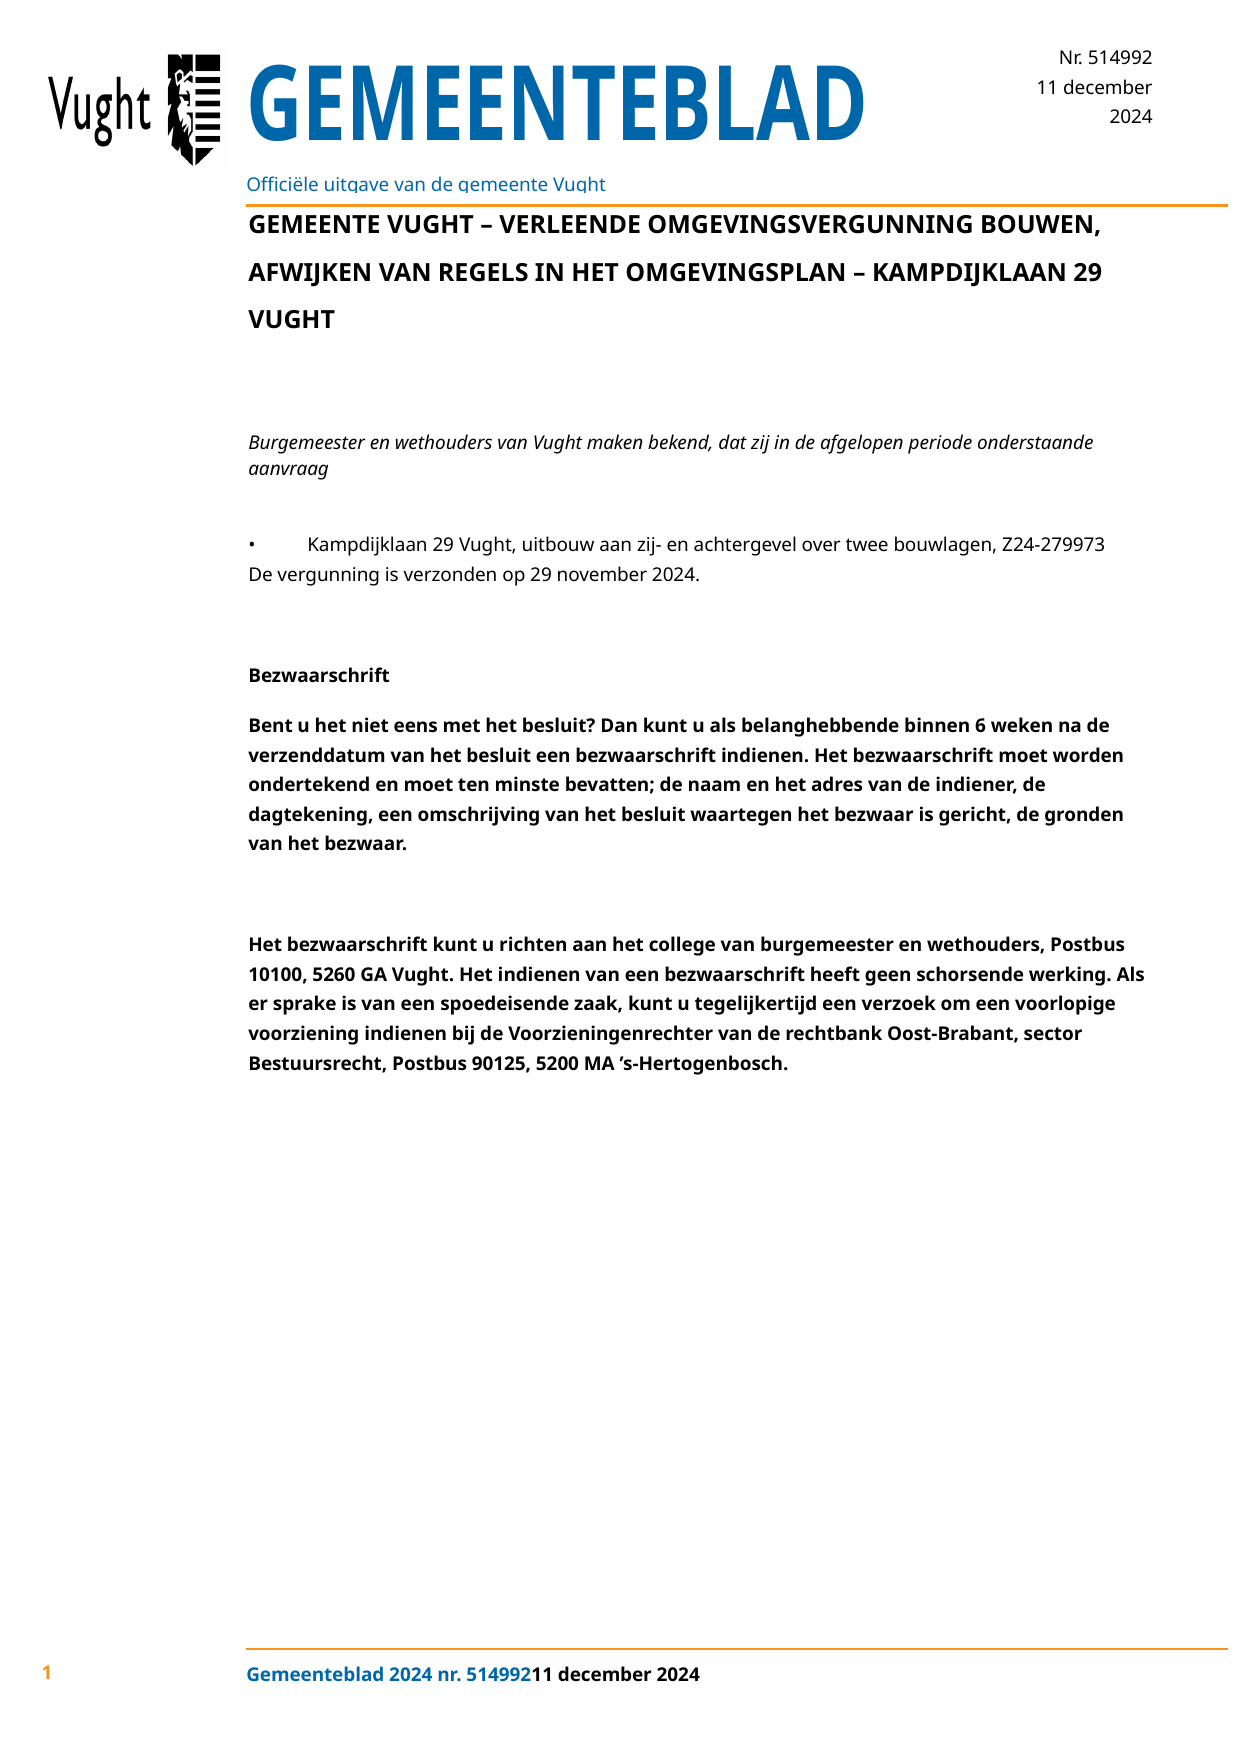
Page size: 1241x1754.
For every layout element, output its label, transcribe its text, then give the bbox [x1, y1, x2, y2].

text Bent u het niet eens met het besluit? Dan kunt u als belanghebbende binnen 6 weken na de verzenddatum van het besluit een bezwaarschrift indienen. Het bezwaarschrift moet worden ondertekend en moet ten minste bevatten; de naam en het adres van de indiener, de dagtekening, een omschrijving van het besluit waartegen het bezwaar is gericht, de gronden van het bezwaar. [248, 712, 1152, 856]
text GEMEENTE VUGHT – VERLEENDE OMGEVINGSVERGUNNING BOUWEN, AFWIJKEN VAN REGELS IN HET OMGEVINGSPLAN – KAMPDIJKLAAN 29 VUGHT [248, 207, 1152, 336]
text De vergunning is verzonden op 29 november 2024. [248, 561, 1152, 587]
text Burgemeester en wethouders van Vught maken bekend, dat zij in de afgelopen periode onderstaande aanvraag [248, 429, 1152, 481]
text Het bezwaarschrift kunt u richten aan het college van burgemeester en wethouders, Postbus 10100, 5260 GA Vught. Het indienen van een bezwaarschrift heeft geen schorsende werking. Als er sprake is van een spoedeisende zaak, kunt u tegelijkertijd een verzoek om een voorlopige voorziening indienen bij de Voorzieningenrechter van de rechtbank Oost-Brabant, sector Bestuursrecht, Postbus 90125, 5200 MA ’s-Hertogenbosch. [248, 931, 1152, 1075]
text Bezwaarschrift [248, 662, 1152, 687]
picture [41, 47, 231, 172]
list Kampdijklaan 29 Vught, uitbouw aan zij- en achtergevel over twee bouwlagen, Z24-279973 [248, 531, 1152, 557]
